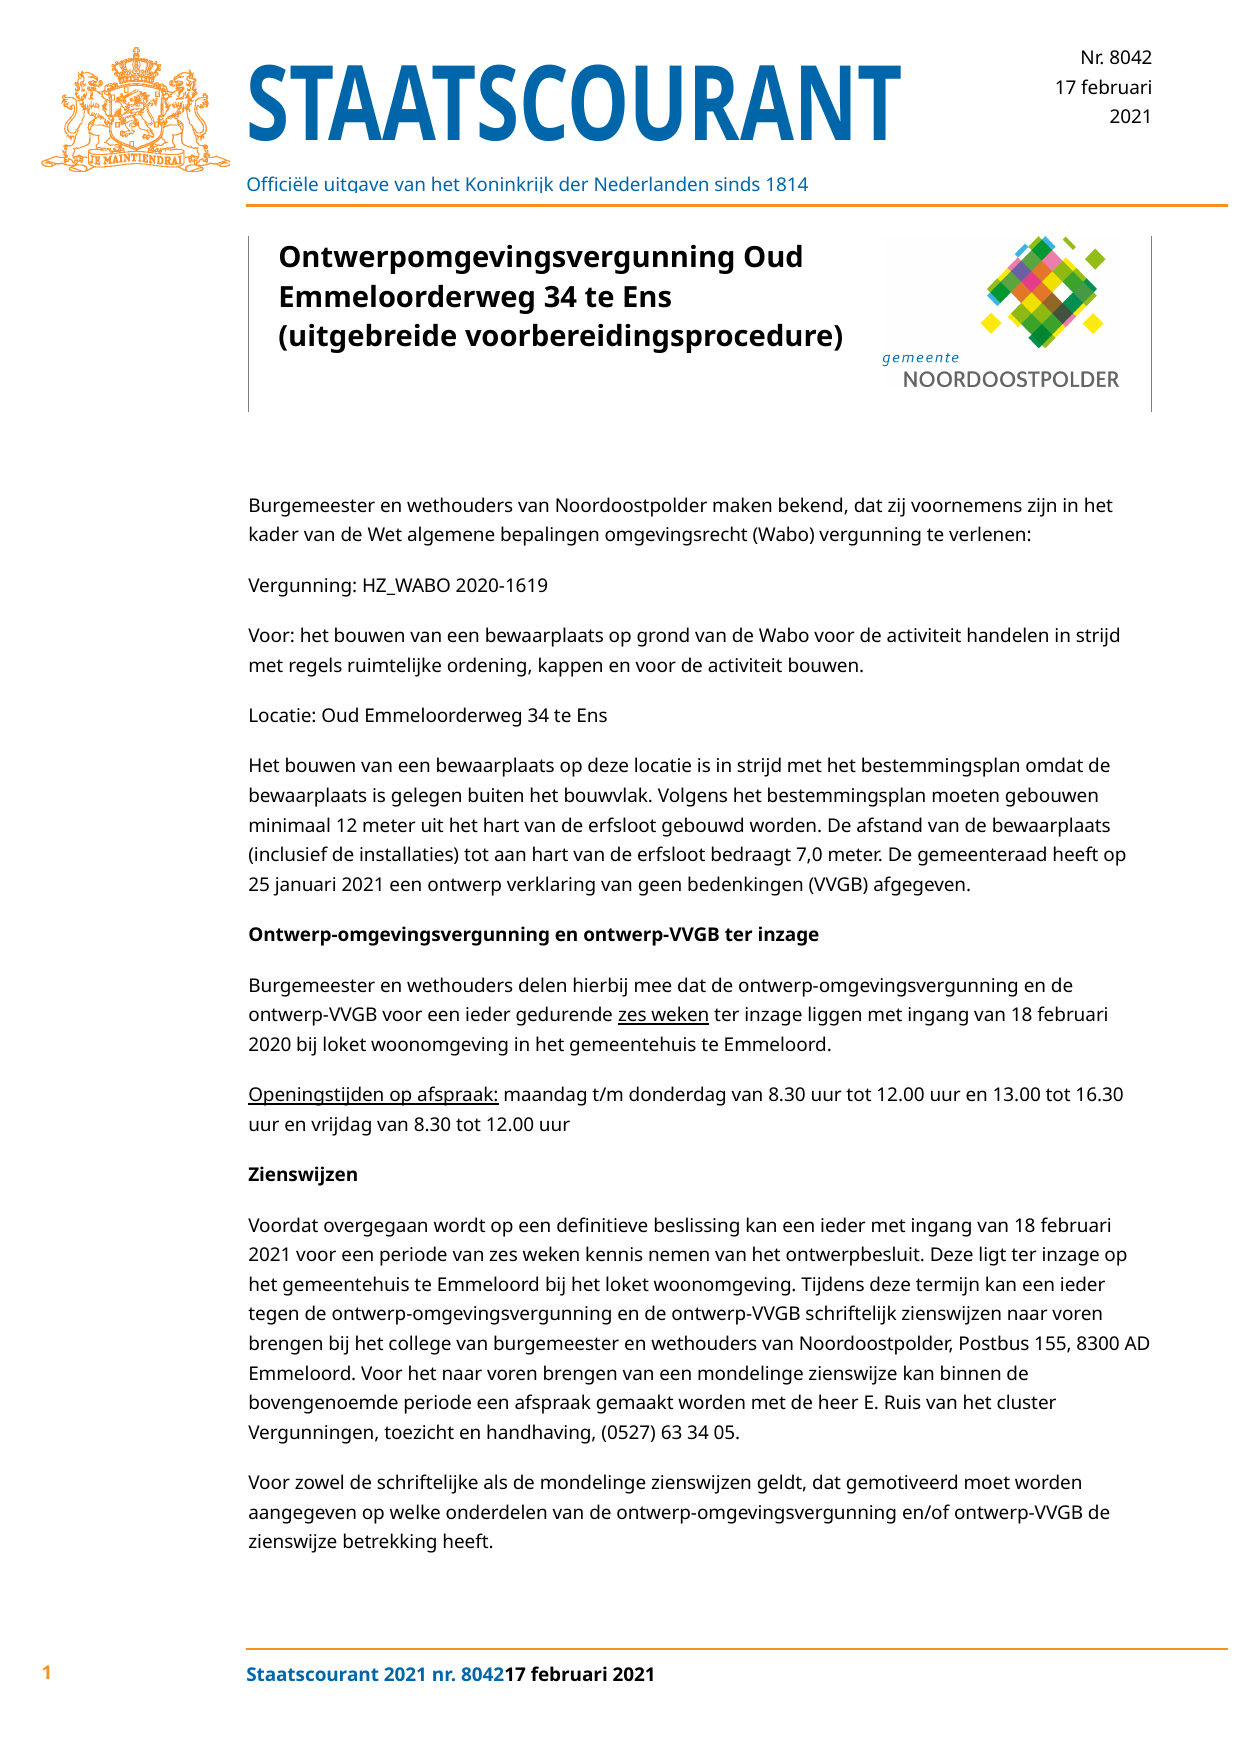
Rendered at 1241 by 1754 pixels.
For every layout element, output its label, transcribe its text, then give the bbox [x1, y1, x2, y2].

text Burgemeester en wethouders van Noordoostpolder maken bekend, dat zij voornemens zijn in het kader van de Wet algemene bepalingen omgevingsrecht (Wabo) vergunning te verlenen: [248, 492, 1152, 547]
text Burgemeester en wethouders delen hierbij mee dat de ontwerp-omgevingsvergunning en de ontwerp-VVGB voor een ieder gedurende zes weken ter inzage liggen met ingang van 18 februari 2020 bij loket woonomgeving in het gemeentehuis te Emmeloord. [248, 972, 1152, 1057]
picture [882, 236, 1119, 387]
picture [41, 47, 231, 172]
text Ontwerp-omgevingsvergunning en ontwerp-VVGB ter inzage [248, 921, 1152, 947]
text Locatie: Oud Emmeloorderweg 34 te Ens [248, 702, 1152, 728]
text Voor zowel de schriftelijke als de mondelinge zienswijzen geldt, dat gemotiveerd moet worden aangegeven op welke onderdelen van de ontwerp-omgevingsvergunning en/of ontwerp-VVGB de zienswijze betrekking heeft. [248, 1469, 1152, 1554]
text Het bouwen van een bewaarplaats op deze locatie is in strijd met het bestemmingsplan omdat de bewaarplaats is gelegen buiten het bouwvlak. Volgens het bestemmingsplan moeten gebouwen minimaal 12 meter uit het hart van de erfsloot gebouwd worden. De afstand van de bewaarplaats (inclusief de installaties) tot aan hart van de erfsloot bedraagt 7,0 meter. De gemeenteraad heeft op 25 januari 2021 een ontwerp verklaring van geen bedenkingen (VVGB) afgegeven. [248, 753, 1152, 897]
text Voordat overgegaan wordt op een definitieve beslissing kan een ieder met ingang van 18 februari 2021 voor een periode van zes weken kennis nemen van het ontwerpbesluit. Deze ligt ter inzage op het gemeentehuis te Emmeloord bij het loket woonomgeving. Tijdens deze termijn kan een ieder tegen de ontwerp-omgevingsvergunning en de ontwerp-VVGB schriftelijk zienswijzen naar voren brengen bij het college van burgemeester en wethouders van Noordoostpolder, Postbus 155, 8300 AD Emmeloord. Voor het naar voren brengen van een mondelinge zienswijze kan binnen de bovengenoemde periode een afspraak gemaakt worden met de heer E. Ruis van het cluster Vergunningen, toezicht en handhaving, (0527) 63 34 05. [248, 1212, 1152, 1445]
text Voor: het bouwen van een bewaarplaats op grond van de Wabo voor de activiteit handelen in strijd met regels ruimtelijke ordening, kappen en voor de activiteit bouwen. [248, 622, 1152, 678]
text Zienswijzen [248, 1161, 1152, 1187]
table_header Ontwerpomgevingsvergunning Oud Emmeloorderweg 34 te Ens (uitgebreide voorbereidingsprocedure) [249, 236, 850, 412]
text Openingstijden op afspraak: maandag t/m donderdag van 8.30 uur tot 12.00 uur en 13.00 tot 16.30 uur en vrijdag van 8.30 tot 12.00 uur [248, 1081, 1152, 1137]
table_header [850, 236, 1151, 412]
text Vergunning: HZ_WABO 2020-1619 [248, 572, 1152, 598]
